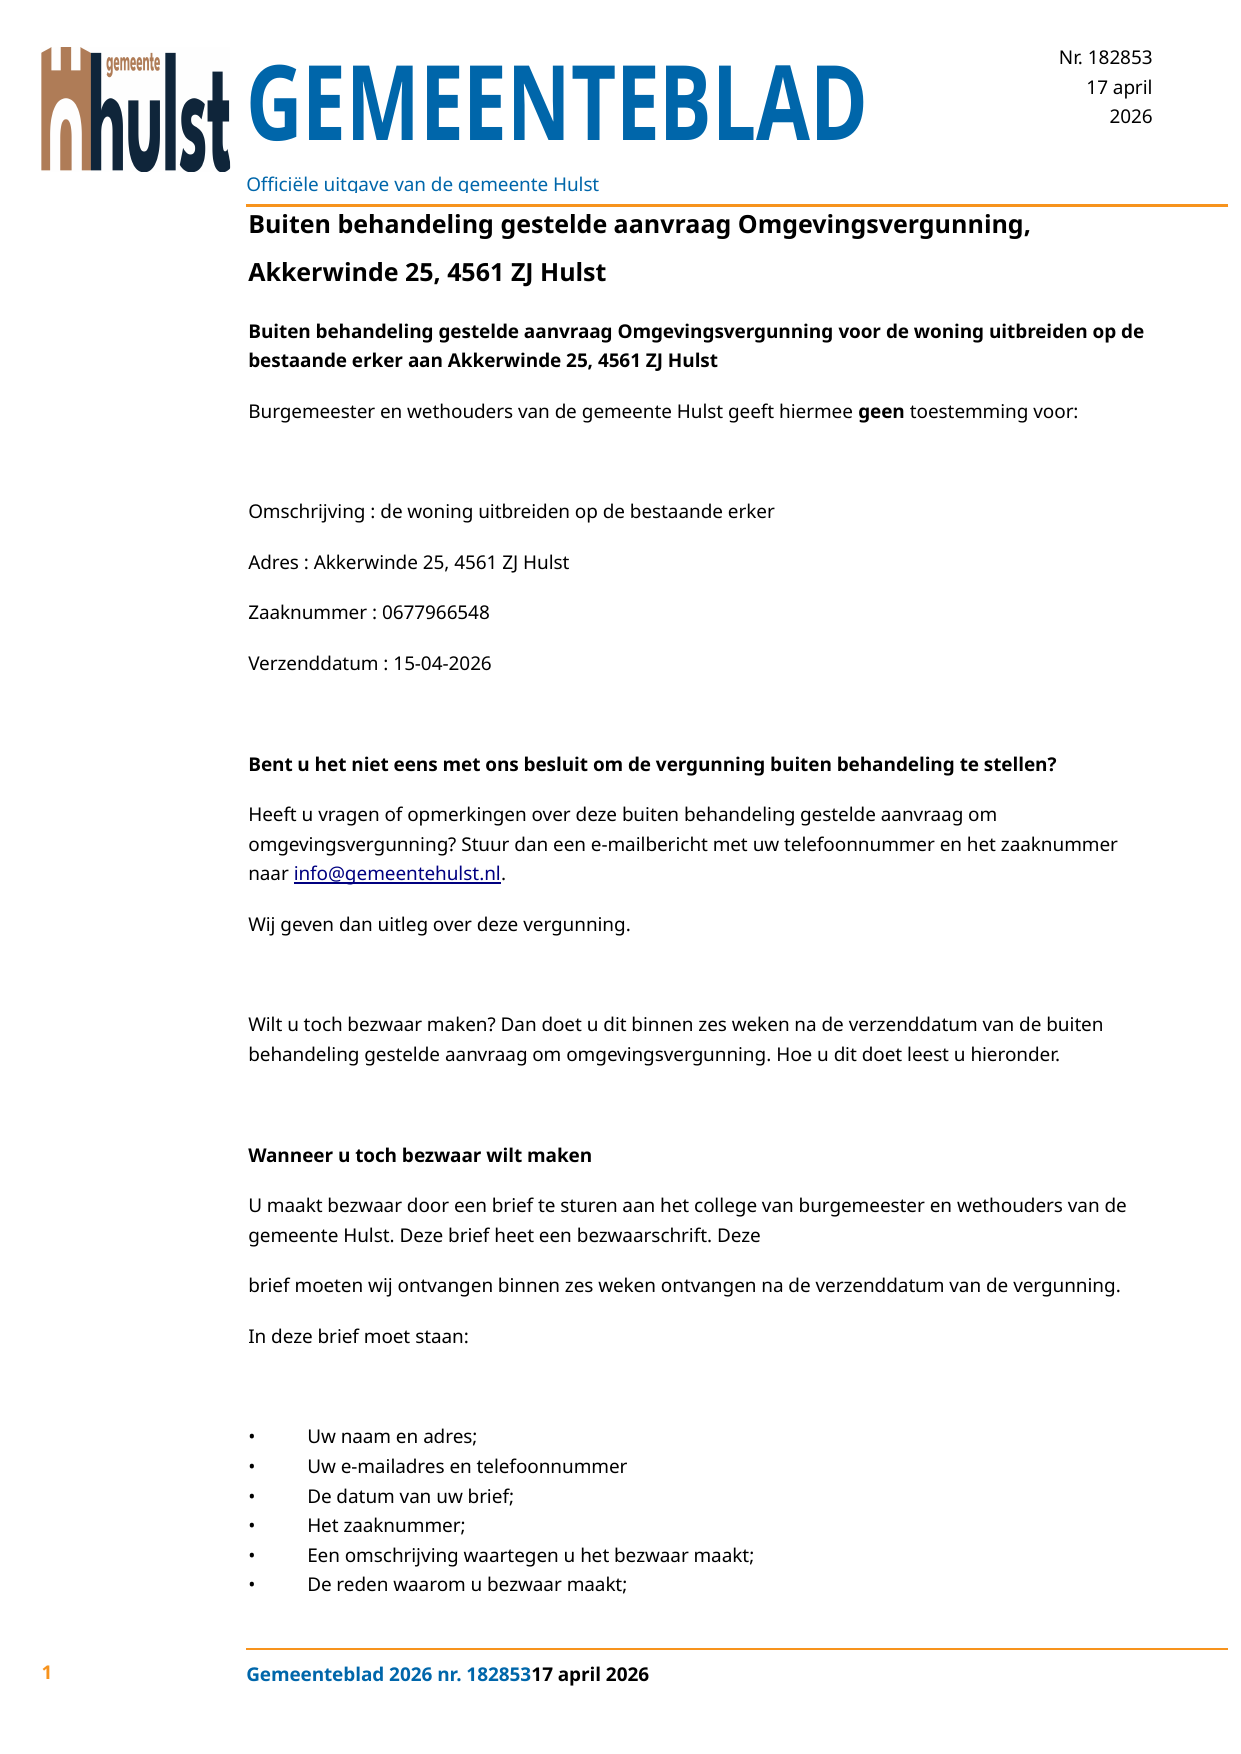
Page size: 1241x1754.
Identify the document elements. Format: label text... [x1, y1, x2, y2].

text Adres : Akkerwinde 25, 4561 ZJ Hulst [248, 549, 1152, 575]
list De datum van uw brief; [248, 1483, 1152, 1509]
list Het zaaknummer; [248, 1512, 1152, 1538]
text In deze brief moet staan: [248, 1323, 1152, 1349]
text Wanneer u toch bezwaar wilt maken [248, 1142, 1152, 1168]
text Burgemeester en wethouders van de gemeente Hulst geeft hiermee geen toestemming voor: [248, 398, 1152, 424]
text Zaaknummer : 0677966548 [248, 599, 1152, 625]
text Verzenddatum : 15-04-2026 [248, 650, 1152, 676]
text Bent u het niet eens met ons besluit om de vergunning buiten behandeling te stellen? [248, 751, 1152, 777]
text Buiten behandeling gestelde aanvraag Omgevingsvergunning voor de woning uitbreiden op de bestaande erker aan Akkerwinde 25, 4561 ZJ Hulst [248, 318, 1152, 373]
list Uw naam en adres; [248, 1424, 1152, 1449]
text Buiten behandeling gestelde aanvraag Omgevingsvergunning, Akkerwinde 25, 4561 ZJ Hulst [248, 207, 1152, 288]
text Omschrijving : de woning uitbreiden op de bestaande erker [248, 499, 1152, 524]
text Heeft u vragen of opmerkingen over deze buiten behandeling gestelde aanvraag om omgevingsvergunning? Stuur dan een e-mailbericht met uw telefoonnummer en het zaaknummer naar info@gemeentehulst.nl. [248, 801, 1152, 886]
picture [41, 47, 231, 172]
list Uw e-mailadres en telefoonnummer [248, 1453, 1152, 1479]
list Een omschrijving waartegen u het bezwaar maakt; [248, 1542, 1152, 1568]
text Wilt u toch bezwaar maken? Dan doet u dit binnen zes weken na de verzenddatum van de buiten behandeling gestelde aanvraag om omgevingsvergunning. Hoe u dit doet leest u hieronder. [248, 1012, 1152, 1067]
list De reden waarom u bezwaar maakt; [248, 1572, 1152, 1597]
text U maakt bezwaar door een brief te sturen aan het college van burgemeester en wethouders van de gemeente Hulst. Deze brief heet een bezwaarschrift. Deze [248, 1192, 1152, 1248]
text brief moeten wij ontvangen binnen zes weken ontvangen na de verzenddatum van de vergunning. [248, 1272, 1152, 1298]
text Wij geven dan uitleg over deze vergunning. [248, 911, 1152, 937]
